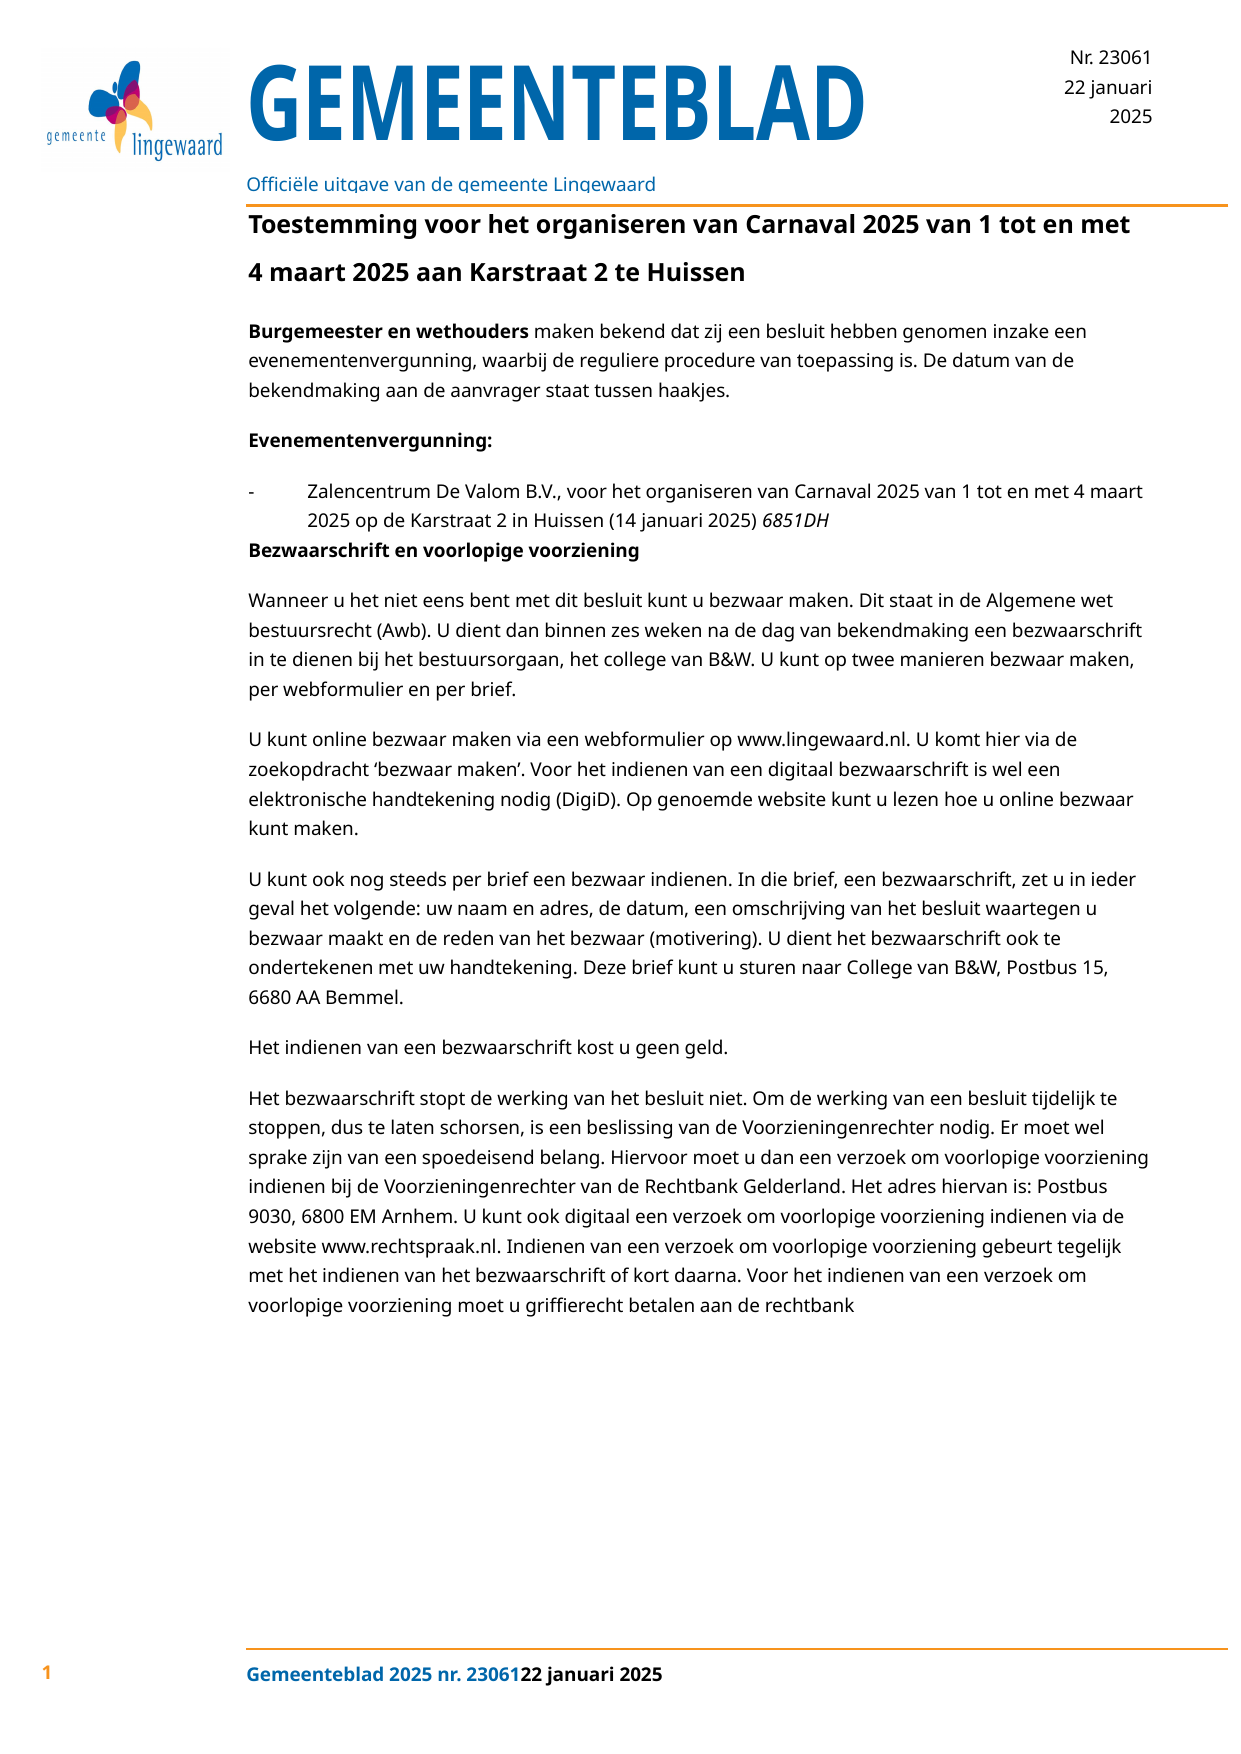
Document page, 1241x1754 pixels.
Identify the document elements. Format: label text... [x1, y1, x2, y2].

text Bezwaarschrift en voorlopige voorziening [248, 537, 1152, 563]
text U kunt ook nog steeds per brief een bezwaar indienen. In die brief, een bezwaarschrift, zet u in ieder geval het volgende: uw naam en adres, de datum, een omschrijving van het besluit waartegen u bezwaar maakt en de reden van het bezwaar (motivering). U dient het bezwaarschrift ook te ondertekenen met uw handtekening. Deze brief kunt u sturen naar College van B&W, Postbus 15, 6680 AA Bemmel. [248, 866, 1152, 1010]
text Het bezwaarschrift stopt de werking van het besluit niet. Om de werking van een besluit tijdelijk te stoppen, dus te laten schorsen, is een beslissing van de Voorzieningenrechter nodig. Er moet wel sprake zijn van een spoedeisend belang. Hiervoor moet u dan een verzoek om voorlopige voorziening indienen bij de Voorzieningenrechter van de Rechtbank Gelderland. Het adres hiervan is: Postbus 9030, 6800 EM Arnhem. U kunt ook digitaal een verzoek om voorlopige voorziening indienen via de website www.rechtspraak.nl. Indienen van een verzoek om voorlopige voorziening gebeurt tegelijk met het indienen van het bezwaarschrift of kort daarna. Voor het indienen van een verzoek om voorlopige voorziening moet u griffierecht betalen aan de rechtbank [248, 1085, 1152, 1318]
text Toestemming voor het organiseren van Carnaval 2025 van 1 tot en met 4 maart 2025 aan Karstraat 2 te Huissen [248, 207, 1152, 288]
text Het indienen van een bezwaarschrift kost u geen geld. [248, 1034, 1152, 1060]
text U kunt online bezwaar maken via een webformulier op www.lingewaard.nl. U komt hier via de zoekopdracht ‘bezwaar maken’. Voor het indienen van een digitaal bezwaarschrift is wel een elektronische handtekening nodig (DigiD). Op genoemde website kunt u lezen hoe u online bezwaar kunt maken. [248, 727, 1152, 841]
list Zalencentrum De Valom B.V., voor het organiseren van Carnaval 2025 van 1 tot en met 4 maart 2025 op de Karstraat 2 in Huissen (14 januari 2025) 6851DH [248, 478, 1152, 533]
text Evenementenvergunning: [248, 427, 1152, 453]
text Wanneer u het niet eens bent met dit besluit kunt u bezwaar maken. Dit staat in de Algemene wet bestuursrecht (Awb). U dient dan binnen zes weken na de dag van bekendmaking een bezwaarschrift in te dienen bij het bestuursorgaan, het college van B&W. U kunt op twee manieren bezwaar maken, per webformulier en per brief. [248, 587, 1152, 702]
picture [41, 47, 231, 172]
text Burgemeester en wethouders maken bekend dat zij een besluit hebben genomen inzake een evenementenvergunning, waarbij de reguliere procedure van toepassing is. De datum van de bekendmaking aan de aanvrager staat tussen haakjes. [248, 318, 1152, 403]
